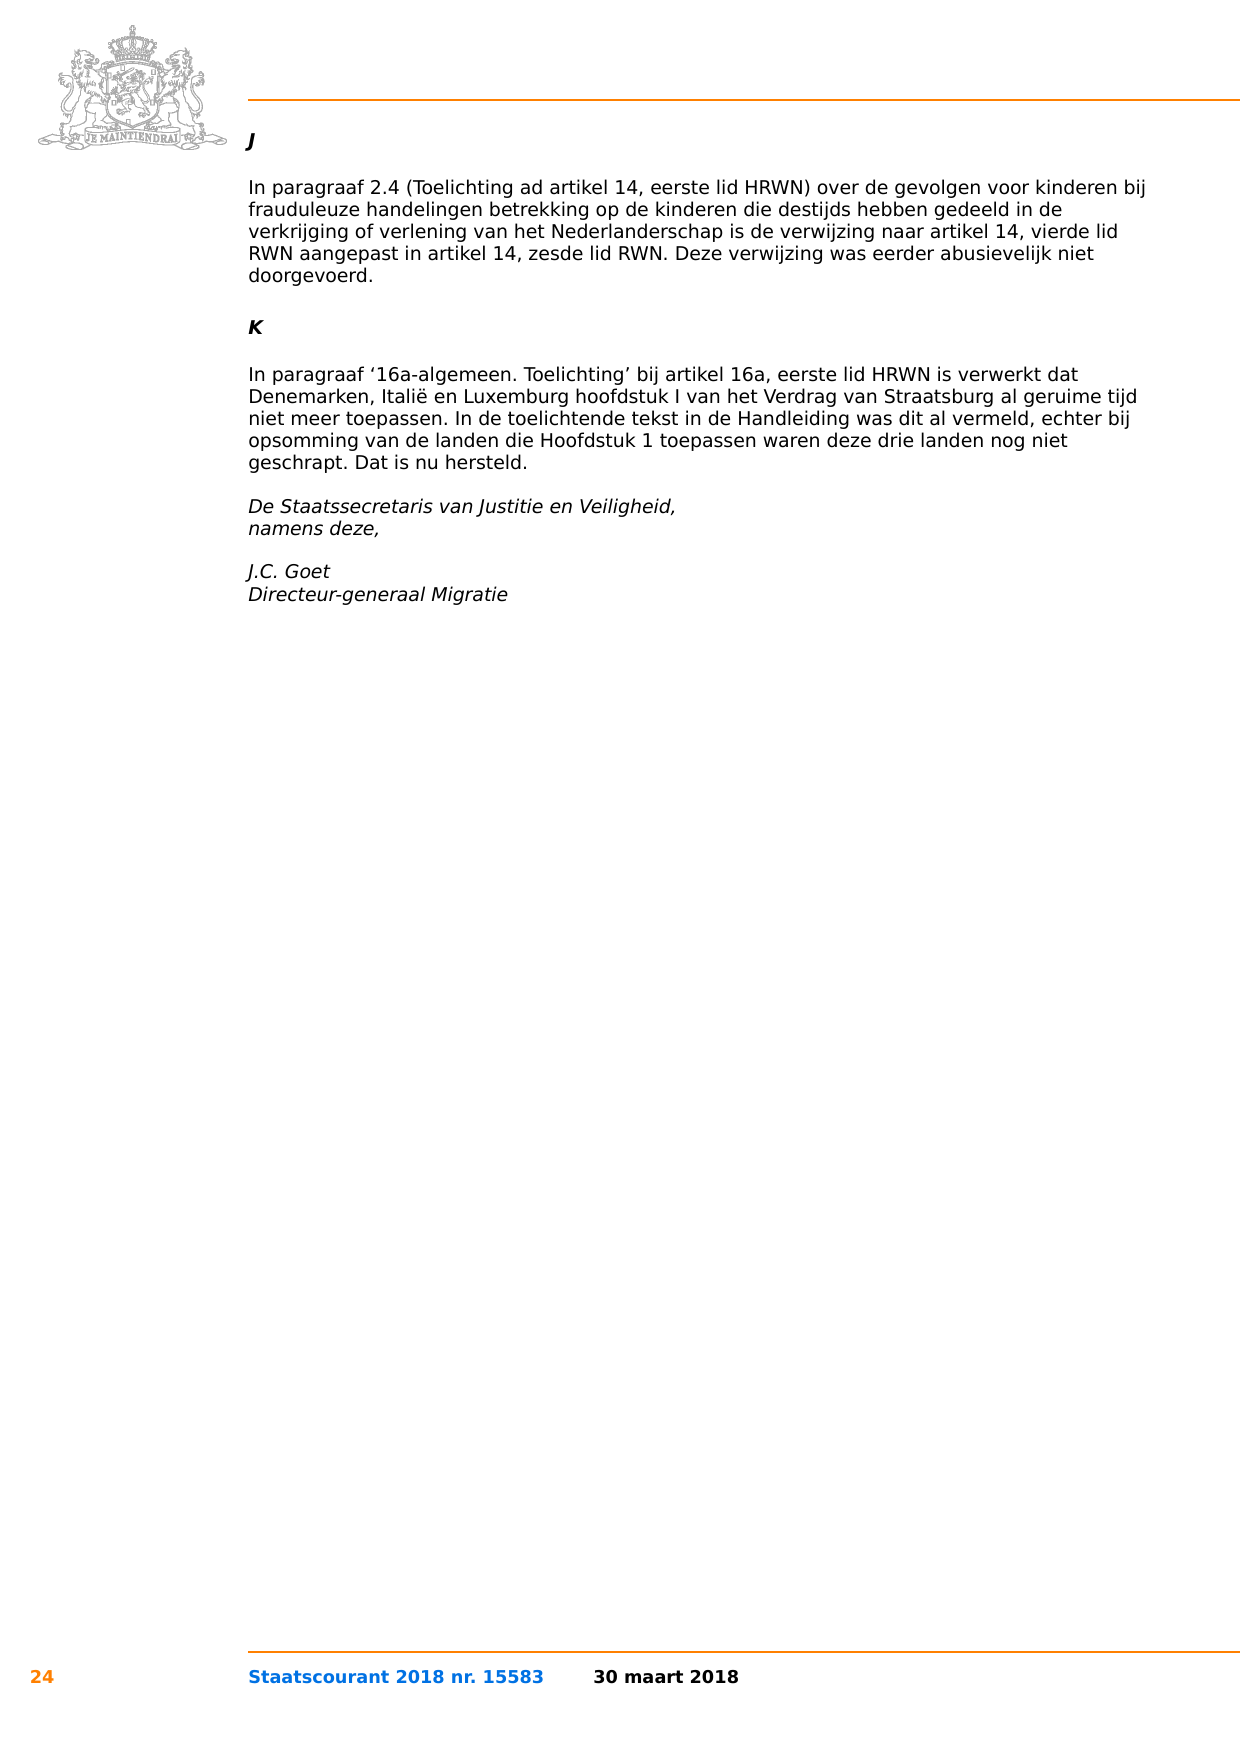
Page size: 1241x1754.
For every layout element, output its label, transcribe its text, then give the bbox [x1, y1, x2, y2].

subtitle J [248, 130, 1163, 152]
text In paragraaf 2.4 (Toelichting ad artikel 14, eerste lid HRWN) over de gevolgen voor kinderen bij frauduleuze handelingen betrekking op de kinderen die destijds hebben gedeeld in de verkrijging of verlening van het Nederlanderschap is de verwijzing naar artikel 14, vierde lid RWN aangepast in artikel 14, zesde lid RWN. Deze verwijzing was eerder abusievelijk niet doorgevoerd. [248, 177, 1163, 287]
subtitle K [248, 317, 1163, 339]
text In paragraaf ‘16a-algemeen. Toelichting’ bij artikel 16a, eerste lid HRWN is verwerkt dat Denemarken, Italië en Luxemburg hoofdstuk I van het Verdrag van Straatsburg al geruime tijd niet meer toepassen. In de toelichtende tekst in de Handleiding was dit al vermeld, echter bij opsomming van de landen die Hoofdstuk 1 toepassen waren deze drie landen nog niet geschrapt. Dat is nu hersteld. [248, 364, 1163, 474]
text De Staatssecretaris van Justitie en Veiligheid, namens deze, J.C. Goet Directeur-generaal Migratie [248, 496, 1163, 605]
picture [38, 25, 227, 150]
